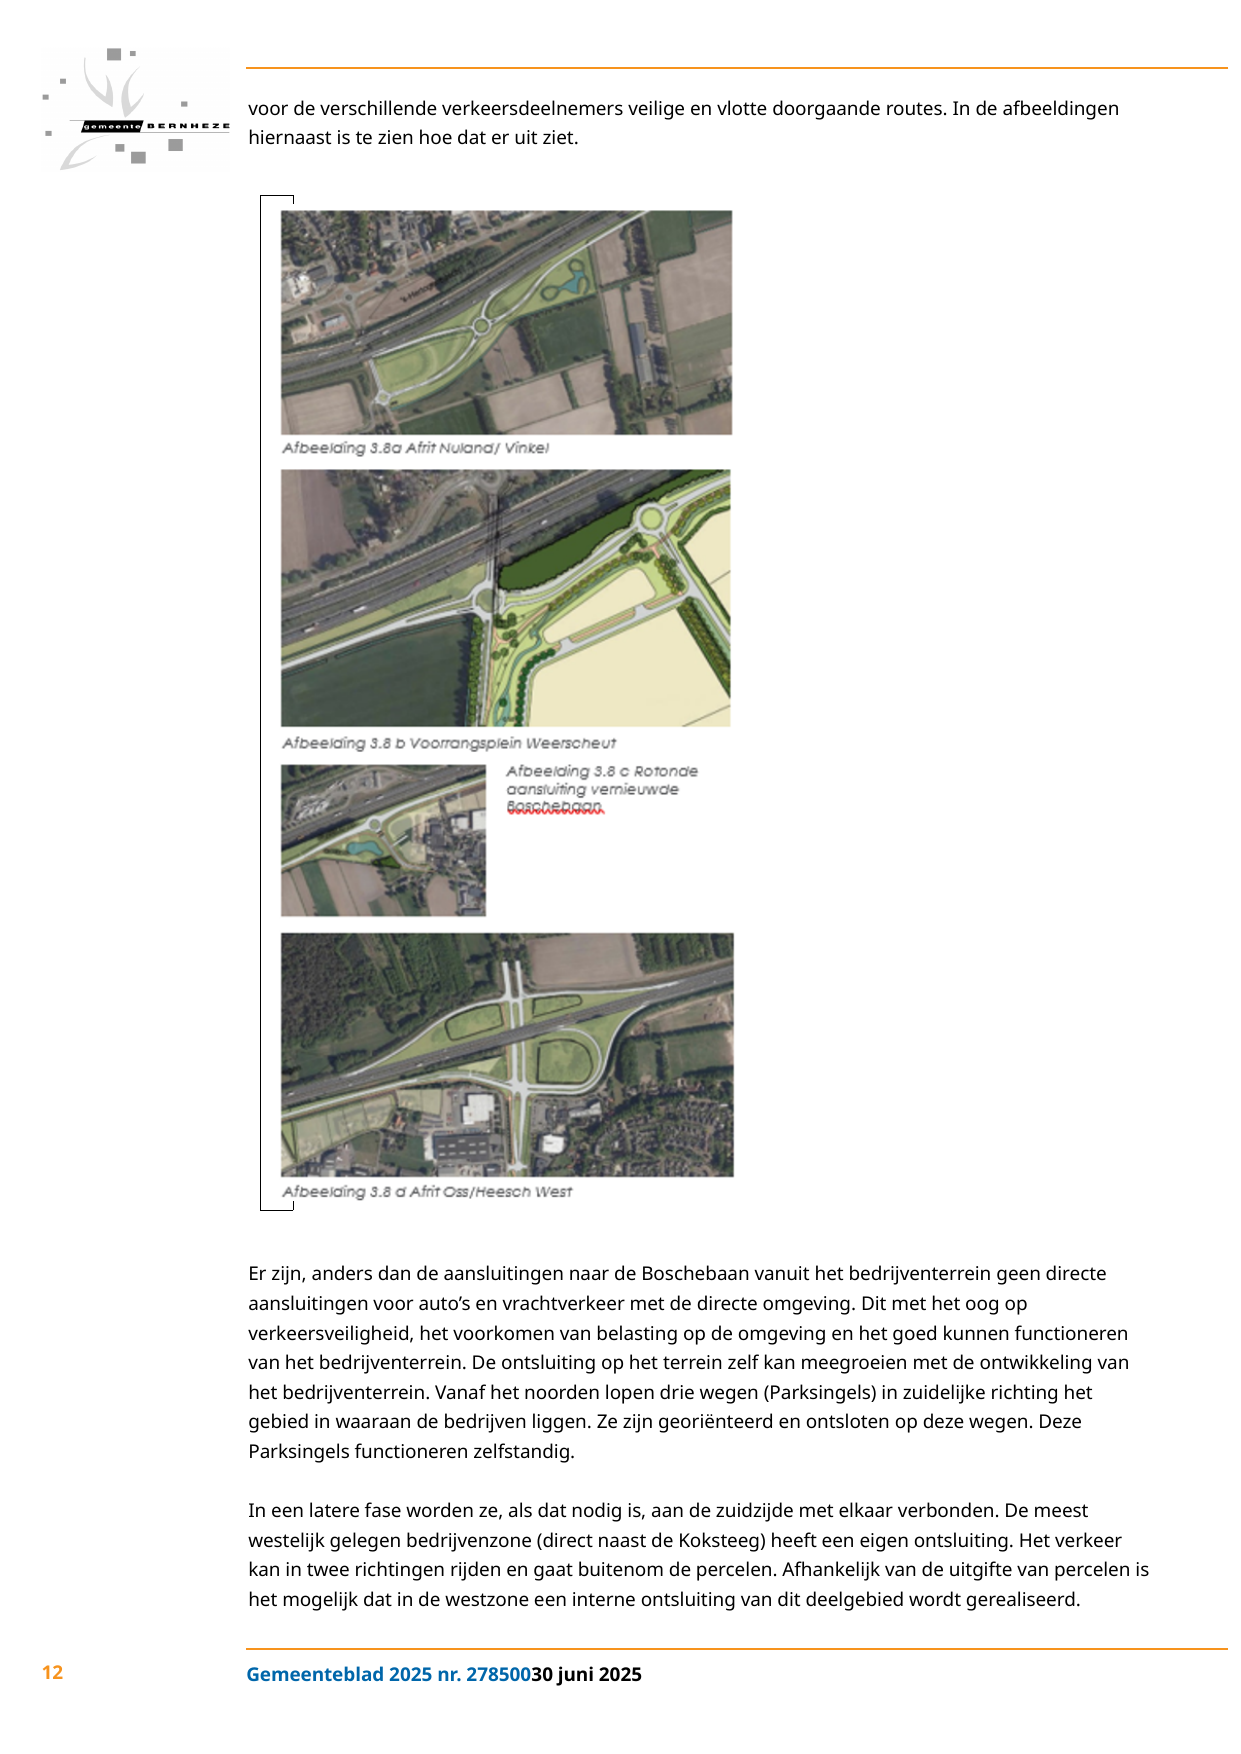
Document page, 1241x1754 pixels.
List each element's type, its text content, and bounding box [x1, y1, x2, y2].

text Er zijn, anders dan de aansluitingen naar de Boschebaan vanuit het bedrijventerrein geen directe aansluitingen voor auto’s en vrachtverkeer met de directe omgeving. Dit met het oog op verkeersveiligheid, het voorkomen van belasting op de omgeving en het goed kunnen functioneren van het bedrijventerrein. De ontsluiting op het terrein zelf kan meegroeien met de ontwikkeling van het bedrijventerrein. Vanaf het noorden lopen drie wegen (Parksingels) in zuidelijke richting het gebied in waaraan de bedrijven liggen. Ze zijn georiënteerd en ontsloten op deze wegen. Deze Parksingels functioneren zelfstandig. [248, 1261, 1152, 1464]
picture [41, 47, 231, 172]
text voor de verschillende verkeersdeelnemers veilige en vlotte doorgaande routes. In de afbeeldingen hiernaast is te zien hoe dat er uit ziet. [248, 95, 1152, 150]
text In een latere fase worden ze, als dat nodig is, aan de zuidzijde met elkaar verbonden. De meest westelijk gelegen bedrijvenzone (direct naast de Koksteeg) heeft een eigen ontsluiting. Het verkeer kan in twee richtingen rijden en gaat buitenom de percelen. Afhankelijk van de uitgifte van percelen is het mogelijk dat in de westzone een interne ontsluiting van dit deelgebied wordt gerealiseerd. [248, 1497, 1152, 1612]
picture [268, 204, 742, 1201]
